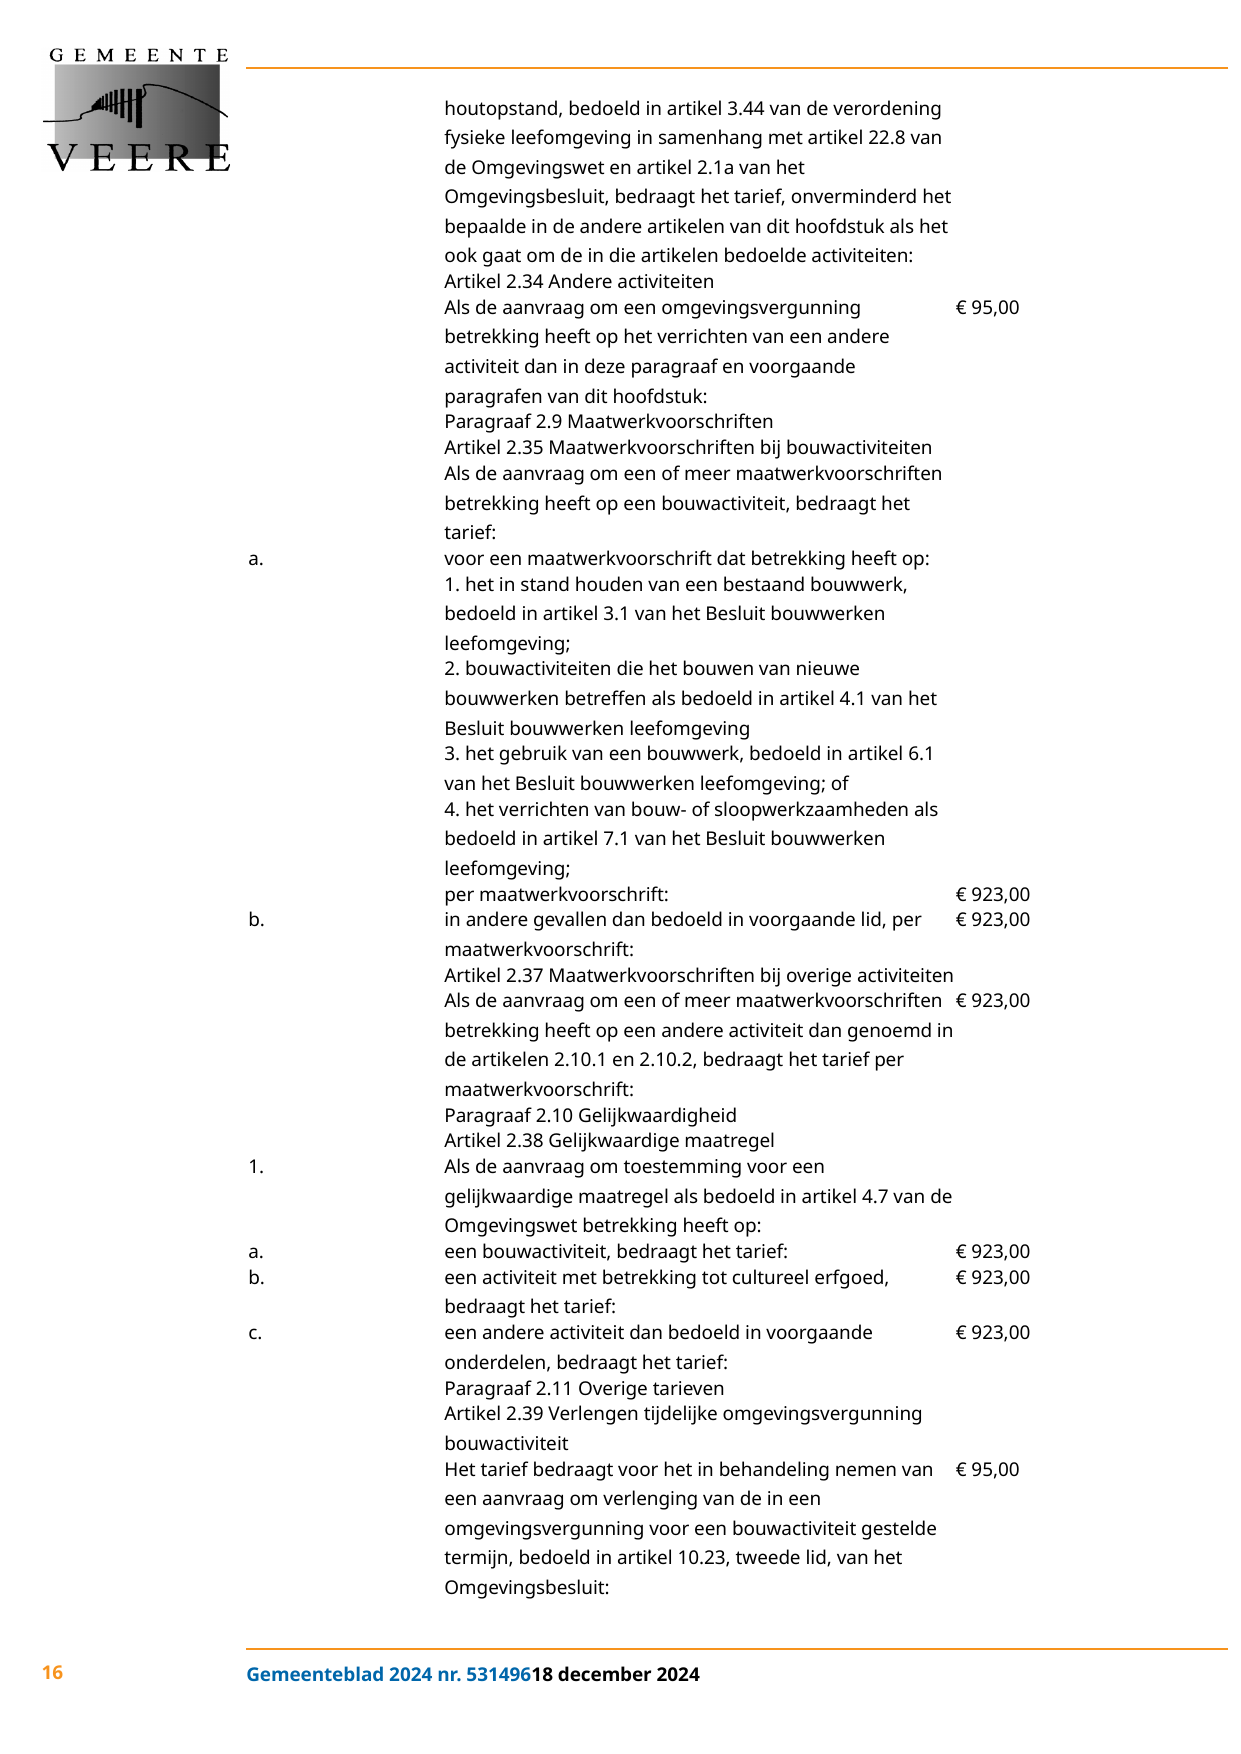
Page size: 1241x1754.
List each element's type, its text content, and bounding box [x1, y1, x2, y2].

table_cell [956, 460, 1152, 545]
table_cell € 923,00 [956, 1238, 1152, 1264]
table_cell [248, 409, 444, 434]
table_cell voor een maatwerkvoorschrift dat betrekking heeft op: [444, 545, 956, 571]
table_cell [956, 1128, 1152, 1153]
table_cell per maatwerkvoorschrift: [444, 881, 956, 906]
table_cell [248, 95, 444, 268]
table_cell Artikel 2.39 Verlengen tijdelijke omgevingsvergunning bouwactiviteit [444, 1400, 956, 1456]
table_cell 3. het gebruik van een bouwwerk, bedoeld in artikel 6.1 van het Besluit bouwwerken leefomgeving; of [444, 741, 956, 796]
table_cell [956, 409, 1152, 434]
table_cell € 923,00 [956, 1319, 1152, 1375]
table_cell [248, 460, 444, 545]
table_cell 4. het verrichten van bouw- of sloopwerkzaamheden als bedoeld in artikel 7.1 van het Besluit bouwwerken leefomgeving; [444, 796, 956, 881]
table_cell Als de aanvraag om een of meer maatwerkvoorschriften betrekking heeft op een andere activiteit dan genoemd in de artikelen 2.10.1 en 2.10.2, bedraagt het tarief per maatwerkvoorschrift: [444, 988, 956, 1102]
table_cell [248, 741, 444, 796]
table_cell 1. het in stand houden van een bestaand bouwwerk, bedoeld in artikel 3.1 van het Besluit bouwwerken leefomgeving; [444, 571, 956, 656]
table_cell Artikel 2.34 Andere activiteiten [444, 269, 956, 294]
table_cell [248, 796, 444, 881]
table_cell een activiteit met betrekking tot cultureel erfgoed, bedraagt het tarief: [444, 1264, 956, 1319]
table_cell Artikel 2.38 Gelijkwaardige maatregel [444, 1128, 956, 1153]
table_cell [956, 962, 1152, 987]
table_cell € 923,00 [956, 988, 1152, 1102]
table_cell [248, 1375, 444, 1400]
table_cell € 95,00 [956, 1456, 1152, 1600]
table_cell in andere gevallen dan bedoeld in voorgaande lid, per maatwerkvoorschrift: [444, 906, 956, 962]
table_cell een andere activiteit dan bedoeld in voorgaande onderdelen, bedraagt het tarief: [444, 1319, 956, 1375]
table_cell Paragraaf 2.9 Maatwerkvoorschriften [444, 409, 956, 434]
table_cell € 923,00 [956, 906, 1152, 962]
table_cell [248, 434, 444, 460]
table_cell [248, 269, 444, 294]
table_cell [248, 1400, 444, 1456]
table_cell [956, 1400, 1152, 1456]
table_cell [956, 1154, 1152, 1238]
table_cell Als de aanvraag om toestemming voor een gelijkwaardige maatregel als bedoeld in artikel 4.7 van de Omgevingswet betrekking heeft op: [444, 1154, 956, 1238]
table_cell [248, 294, 444, 409]
table_cell [248, 962, 444, 987]
table_cell Het tarief bedraagt voor het in behandeling nemen van een aanvraag om verlenging van de in een omgevingsvergunning voor een bouwactiviteit gestelde termijn, bedoeld in artikel 10.23, tweede lid, van het Omgevingsbesluit: [444, 1456, 956, 1600]
table_cell [956, 741, 1152, 796]
table_cell 2. bouwactiviteiten die het bouwen van nieuwe bouwwerken betreffen als bedoeld in artikel 4.1 van het Besluit bouwwerken leefomgeving [444, 656, 956, 741]
table_cell [956, 545, 1152, 571]
table_cell € 923,00 [956, 881, 1152, 906]
table_cell Paragraaf 2.10 Gelijkwaardigheid [444, 1102, 956, 1128]
table_cell Als de aanvraag om een of meer maatwerkvoorschriften betrekking heeft op een bouwactiviteit, bedraagt het tarief: [444, 460, 956, 545]
table_cell [248, 1102, 444, 1128]
table_cell € 923,00 [956, 1264, 1152, 1319]
table_cell Paragraaf 2.11 Overige tarieven [444, 1375, 956, 1400]
table_cell [956, 571, 1152, 656]
table_cell a. [248, 1238, 444, 1264]
table_cell [956, 434, 1152, 460]
table_cell [956, 95, 1152, 268]
table_cell [956, 656, 1152, 741]
table_cell a. [248, 545, 444, 571]
picture [41, 47, 231, 172]
table_cell [248, 988, 444, 1102]
table_cell Als de aanvraag om een omgevingsvergunning betrekking heeft op het verrichten van een andere activiteit dan in deze paragraaf en voorgaande paragrafen van dit hoofdstuk: [444, 294, 956, 409]
table_cell [248, 1456, 444, 1600]
table_cell [248, 1128, 444, 1153]
table_cell [248, 881, 444, 906]
table_cell c. [248, 1319, 444, 1375]
table_cell 1. [248, 1154, 444, 1238]
table_cell [248, 571, 444, 656]
table_cell [956, 269, 1152, 294]
table_cell € 95,00 [956, 294, 1152, 409]
table_cell [248, 656, 444, 741]
table_cell Artikel 2.35 Maatwerkvoorschriften bij bouwactiviteiten [444, 434, 956, 460]
table_cell een bouwactiviteit, bedraagt het tarief: [444, 1238, 956, 1264]
table_cell [956, 1102, 1152, 1128]
table_cell Artikel 2.37 Maatwerkvoorschriften bij overige activiteiten [444, 962, 956, 987]
table_cell b. [248, 1264, 444, 1319]
table_cell b. [248, 906, 444, 962]
table_cell houtopstand, bedoeld in artikel 3.44 van de verordening fysieke leefomgeving in samenhang met artikel 22.8 van de Omgevingswet en artikel 2.1a van het Omgevingsbesluit, bedraagt het tarief, onverminderd het bepaalde in de andere artikelen van dit hoofdstuk als het ook gaat om de in die artikelen bedoelde activiteiten: [444, 95, 956, 268]
table_cell [956, 1375, 1152, 1400]
table_cell [956, 796, 1152, 881]
